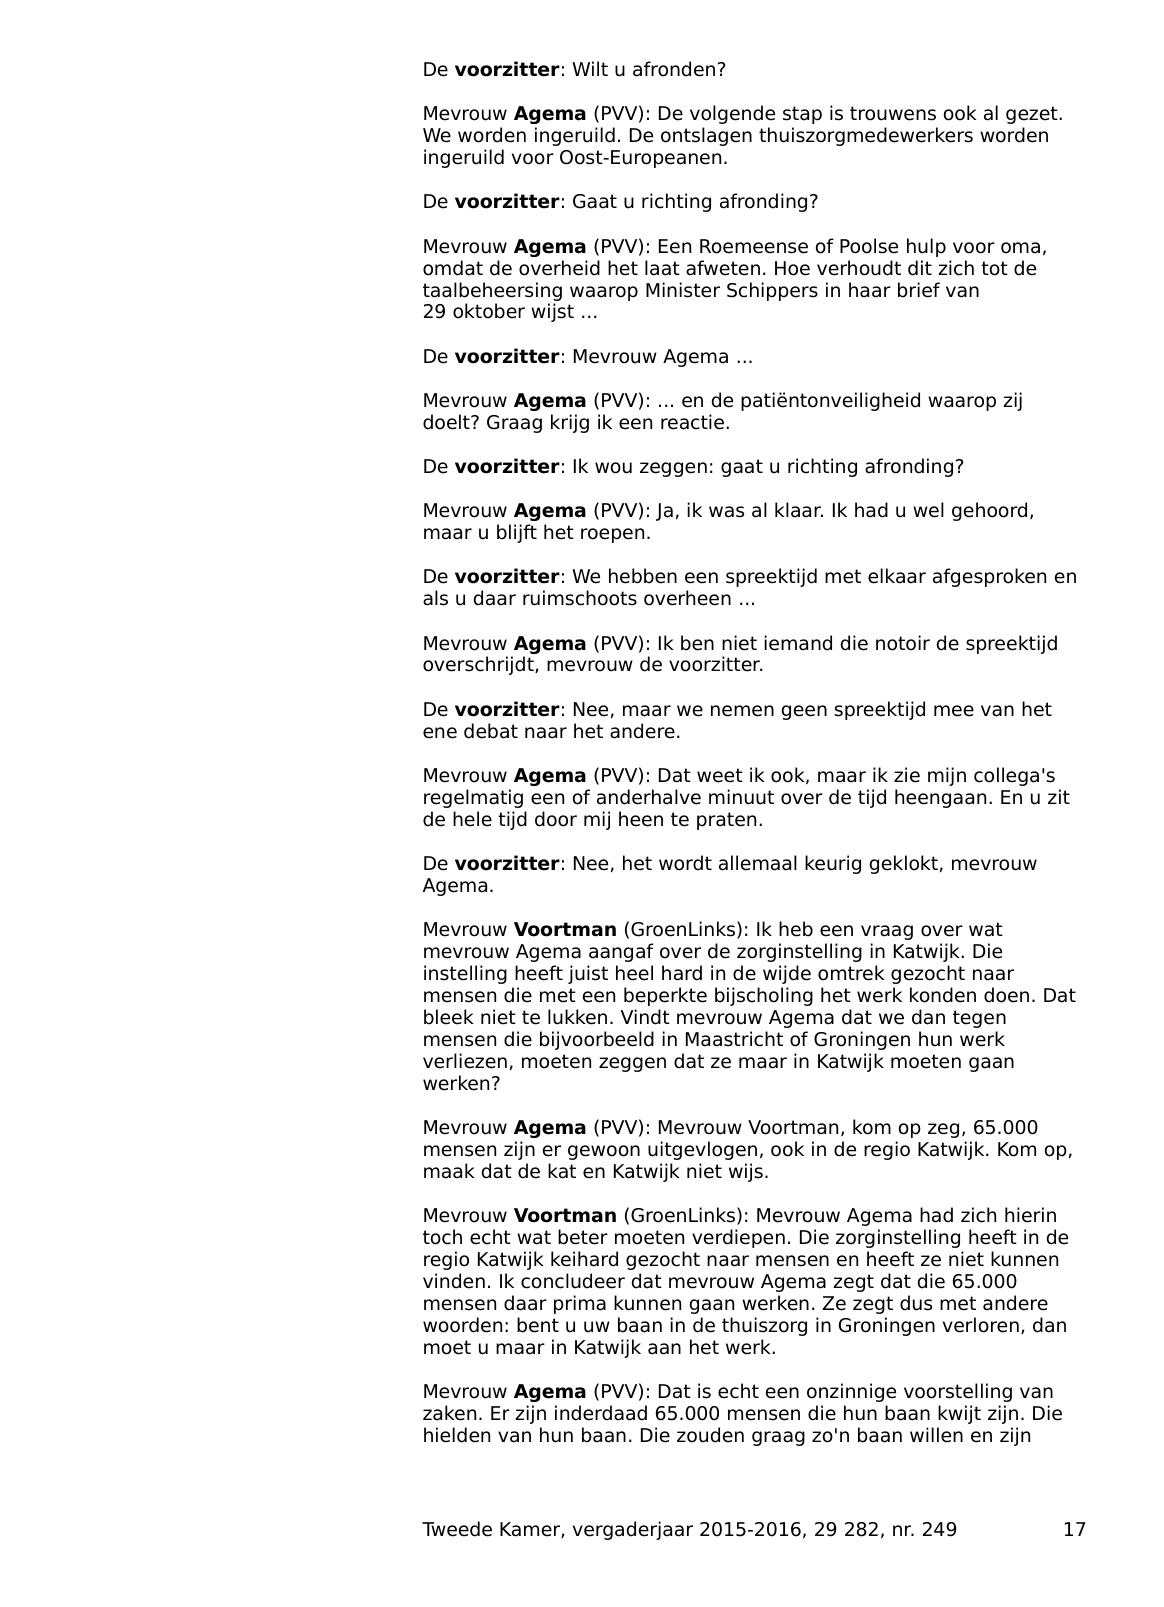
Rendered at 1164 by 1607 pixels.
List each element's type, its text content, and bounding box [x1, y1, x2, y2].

text Mevrouw Agema (PVV): De volgende stap is trouwens ook al gezet. We worden ingeruild. De ontslagen thuiszorgmedewerkers worden ingeruild voor Oost-Europeanen. [422, 103, 1087, 169]
text Mevrouw Agema (PVV): Mevrouw Voortman, kom op zeg, 65.000 mensen zijn er gewoon uitgevlogen, ook in de regio Katwijk. Kom op, maak dat de kat en Katwijk niet wijs. [422, 1117, 1087, 1183]
text De voorzitter: Mevrouw Agema ... [422, 346, 1087, 368]
text De voorzitter: Gaat u richting afronding? [422, 191, 1087, 213]
text Mevrouw Agema (PVV): Een Roemeense of Poolse hulp voor oma, omdat de overheid het laat afweten. Hoe verhoudt dit zich tot de taalbeheersing waarop Minister Schippers in haar brief van 29 oktober wijst ... [422, 236, 1087, 323]
text Mevrouw Agema (PVV): Dat weet ik ook, maar ik zie mijn collega's regelmatig een of anderhalve minuut over de tijd heengaan. En u zit de hele tijd door mij heen te praten. [422, 765, 1087, 831]
text Mevrouw Agema (PVV): ... en de patiëntonveiligheid waarop zij doelt? Graag krijg ik een reactie. [422, 390, 1087, 434]
text Mevrouw Agema (PVV): Ja, ik was al klaar. Ik had u wel gehoord, maar u blijft het roepen. [422, 500, 1087, 544]
text Mevrouw Voortman (GroenLinks): Ik heb een vraag over wat mevrouw Agema aangaf over de zorginstelling in Katwijk. Die instelling heeft juist heel hard in de wijde omtrek gezocht naar mensen die met een beperkte bijscholing het werk konden doen. Dat bleek niet te lukken. Vindt mevrouw Agema dat we dan tegen mensen die bijvoorbeeld in Maastricht of Groningen hun werk verliezen, moeten zeggen dat ze maar in Katwijk moeten gaan werken? [422, 919, 1087, 1095]
text De voorzitter: Nee, maar we nemen geen spreektijd mee van het ene debat naar het andere. [422, 698, 1087, 742]
text De voorzitter: Nee, het wordt allemaal keurig geklokt, mevrouw Agema. [422, 853, 1087, 897]
text Mevrouw Agema (PVV): Ik ben niet iemand die notoir de spreektijd overschrijdt, mevrouw de voorzitter. [422, 632, 1087, 676]
text Mevrouw Agema (PVV): Dat is echt een onzinnige voorstelling van zaken. Er zijn inderdaad 65.000 mensen die hun baan kwijt zijn. Die hielden van hun baan. Die zouden graag zo'n baan willen en zijn [422, 1381, 1087, 1447]
text De voorzitter: Ik wou zeggen: gaat u richting afronding? [422, 456, 1087, 478]
text Mevrouw Voortman (GroenLinks): Mevrouw Agema had zich hierin toch echt wat beter moeten verdiepen. Die zorginstelling heeft in de regio Katwijk keihard gezocht naar mensen en heeft ze niet kunnen vinden. Ik concludeer dat mevrouw Agema zegt dat die 65.000 mensen daar prima kunnen gaan werken. Ze zegt dus met andere woorden: bent u uw baan in de thuiszorg in Groningen verloren, dan moet u maar in Katwijk aan het werk. [422, 1205, 1087, 1359]
text De voorzitter: Wilt u afronden? [422, 59, 1087, 81]
text De voorzitter: We hebben een spreektijd met elkaar afgesproken en als u daar ruimschoots overheen ... [422, 566, 1087, 610]
